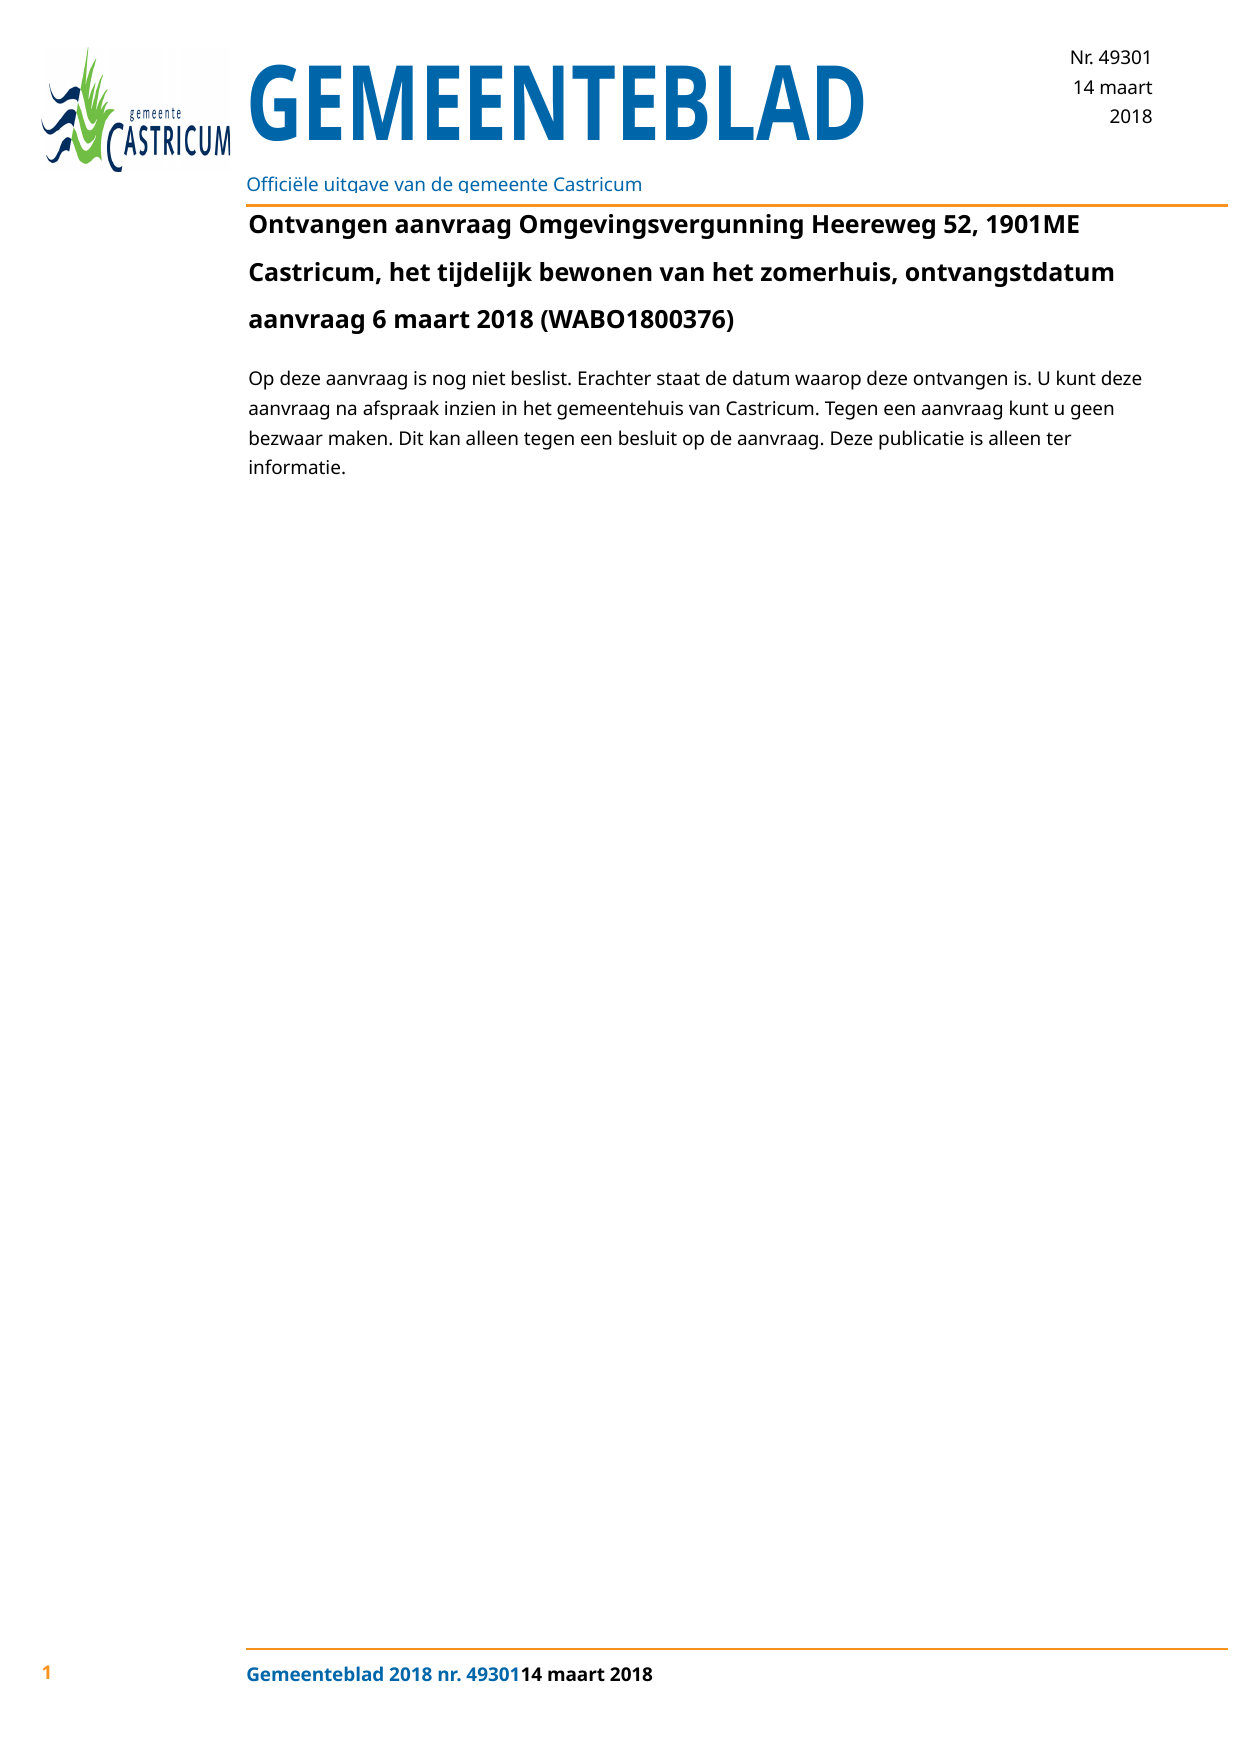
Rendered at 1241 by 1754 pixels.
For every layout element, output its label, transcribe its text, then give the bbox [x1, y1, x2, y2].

picture [41, 47, 231, 172]
text Ontvangen aanvraag Omgevingsvergunning Heereweg 52, 1901ME Castricum, het tijdelijk bewonen van het zomerhuis, ontvangstdatum aanvraag 6 maart 2018 (WABO1800376) [248, 207, 1152, 336]
text Op deze aanvraag is nog niet beslist. Erachter staat de datum waarop deze ontvangen is. U kunt deze aanvraag na afspraak inzien in het gemeentehuis van Castricum. Tegen een aanvraag kunt u geen bezwaar maken. Dit kan alleen tegen een besluit op de aanvraag. Deze publicatie is alleen ter informatie. [248, 366, 1152, 480]
